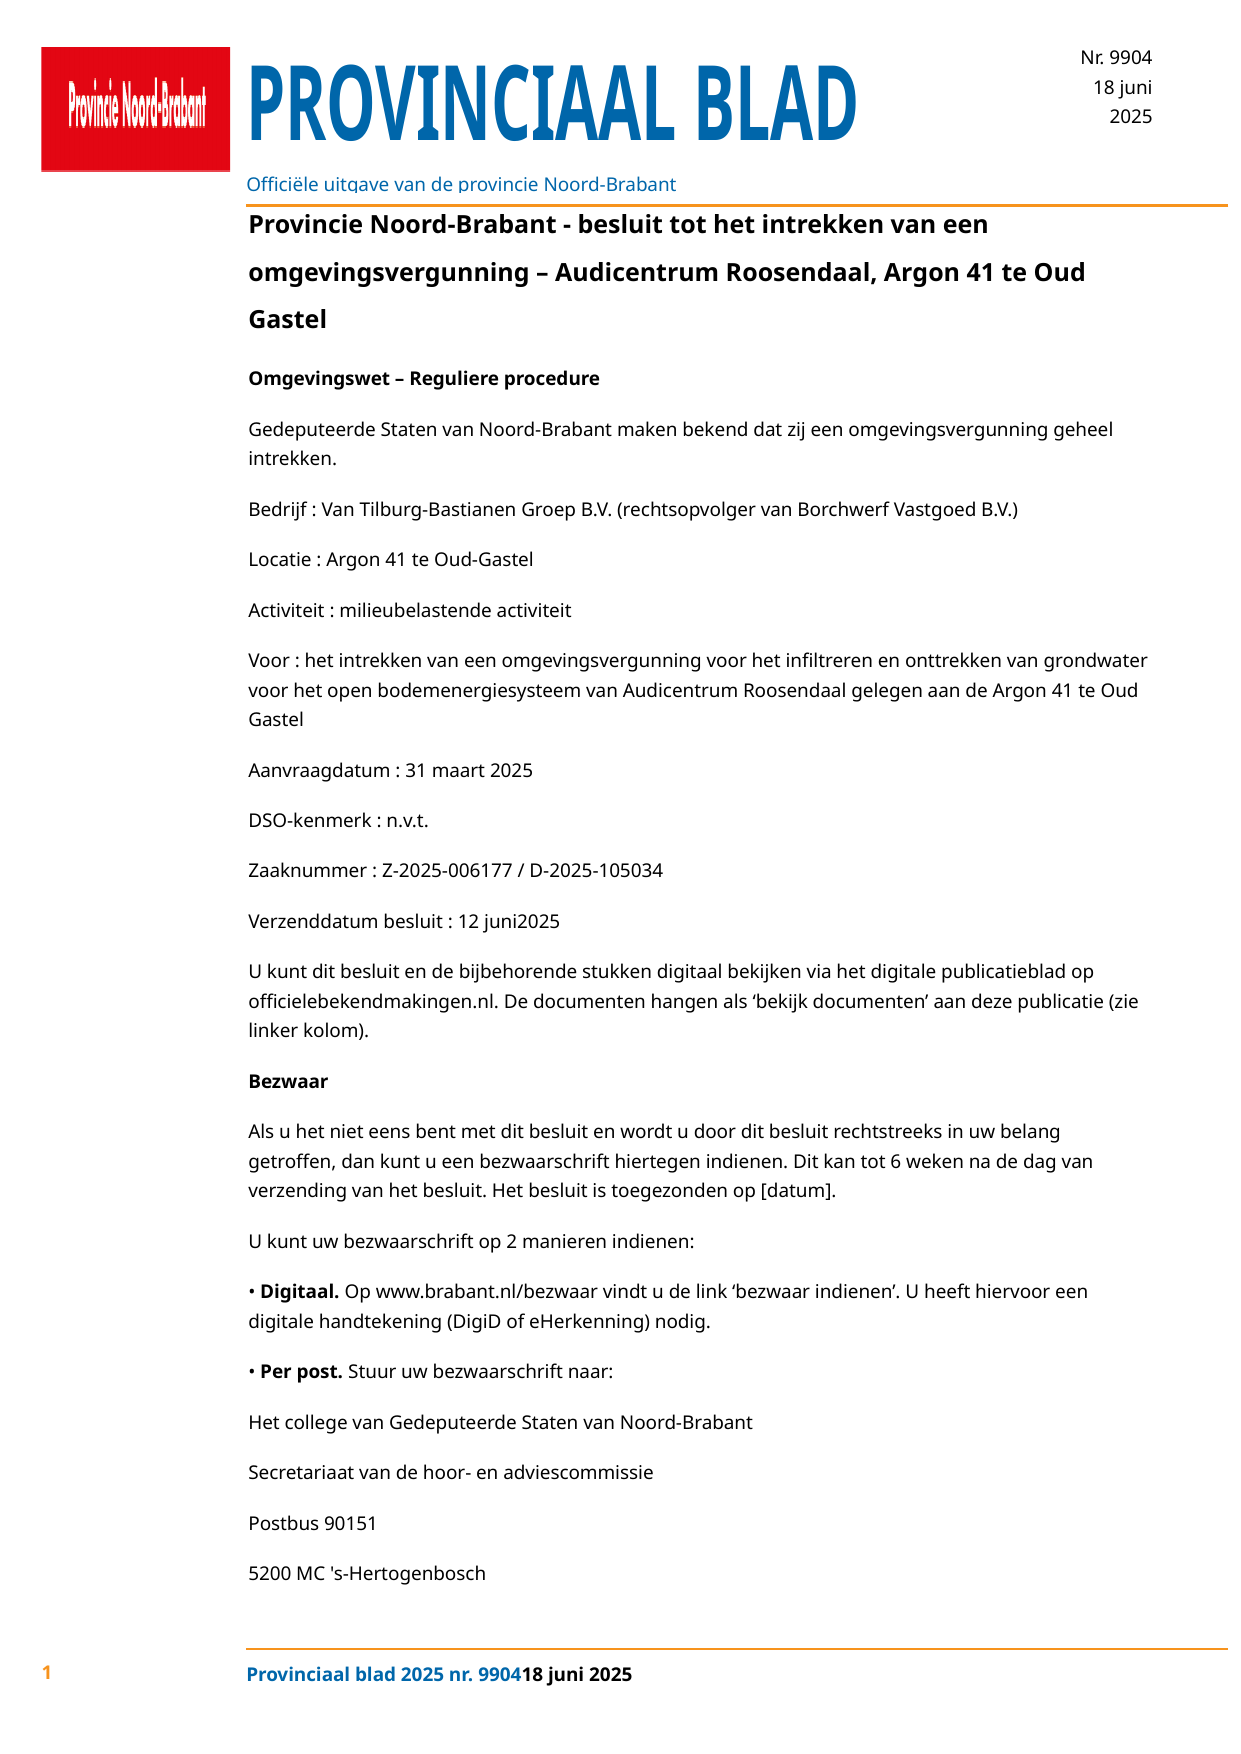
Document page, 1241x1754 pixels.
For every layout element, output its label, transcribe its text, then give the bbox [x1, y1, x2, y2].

picture [41, 47, 231, 172]
text Het college van Gedeputeerde Staten van Noord-Brabant [248, 1409, 1152, 1434]
text U kunt uw bezwaarschrift op 2 manieren indienen: [248, 1228, 1152, 1254]
text • Per post. Stuur uw bezwaarschrift naar: [248, 1358, 1152, 1384]
text Als u het niet eens bent met dit besluit en wordt u door dit besluit rechtstreeks in uw belang getroffen, dan kunt u een bezwaarschrift hiertegen indienen. Dit kan tot 6 weken na de dag van verzending van het besluit. Het besluit is toegezonden op [datum]. [248, 1118, 1152, 1203]
text Zaaknummer : Z-2025-006177 / D-2025-105034 [248, 858, 1152, 883]
text Bezwaar [248, 1068, 1152, 1094]
text Aanvraagdatum : 31 maart 2025 [248, 757, 1152, 782]
text Activiteit : milieubelastende activiteit [248, 597, 1152, 622]
text DSO-kenmerk : n.v.t. [248, 807, 1152, 833]
text • Digitaal. Op www.brabant.nl/bezwaar vindt u de link ‘bezwaar indienen’. U heeft hiervoor een digitale handtekening (DigiD of eHerkenning) nodig. [248, 1278, 1152, 1334]
text Gedeputeerde Staten van Noord-Brabant maken bekend dat zij een omgevingsvergunning geheel intrekken. [248, 416, 1152, 471]
text Verzenddatum besluit : 12 juni2025 [248, 908, 1152, 934]
text U kunt dit besluit en de bijbehorende stukken digitaal bekijken via het digitale publicatieblad op officielebekendmakingen.nl. De documenten hangen als ‘bekijk documenten’ aan deze publicatie (zie linker kolom). [248, 958, 1152, 1043]
text Postbus 90151 [248, 1510, 1152, 1535]
text Locatie : ​Argon 41 te Oud-Gastel [248, 546, 1152, 572]
text Voor : het intrekken van een omgevingsvergunning voor het infiltreren en onttrekken van grondwater voor het open bodemenergiesysteem van Audicentrum Roosendaal gelegen aan de Argon 41 te Oud Gastel [248, 647, 1152, 732]
text Omgevingswet – Reguliere procedure [248, 366, 1152, 391]
text 5200 MC 's‑Hertogenbosch [248, 1560, 1152, 1586]
text Secretariaat van de hoor- en adviescommissie [248, 1459, 1152, 1485]
text Provincie Noord-Brabant - besluit tot het intrekken van een omgevingsvergunning – Audicentrum Roosendaal, Argon 41 te Oud Gastel [248, 207, 1152, 336]
text Bedrijf : Van Tilburg-Bastianen Groep B.V. (rechtsopvolger van Borchwerf Vastgoed B.V.) [248, 496, 1152, 522]
